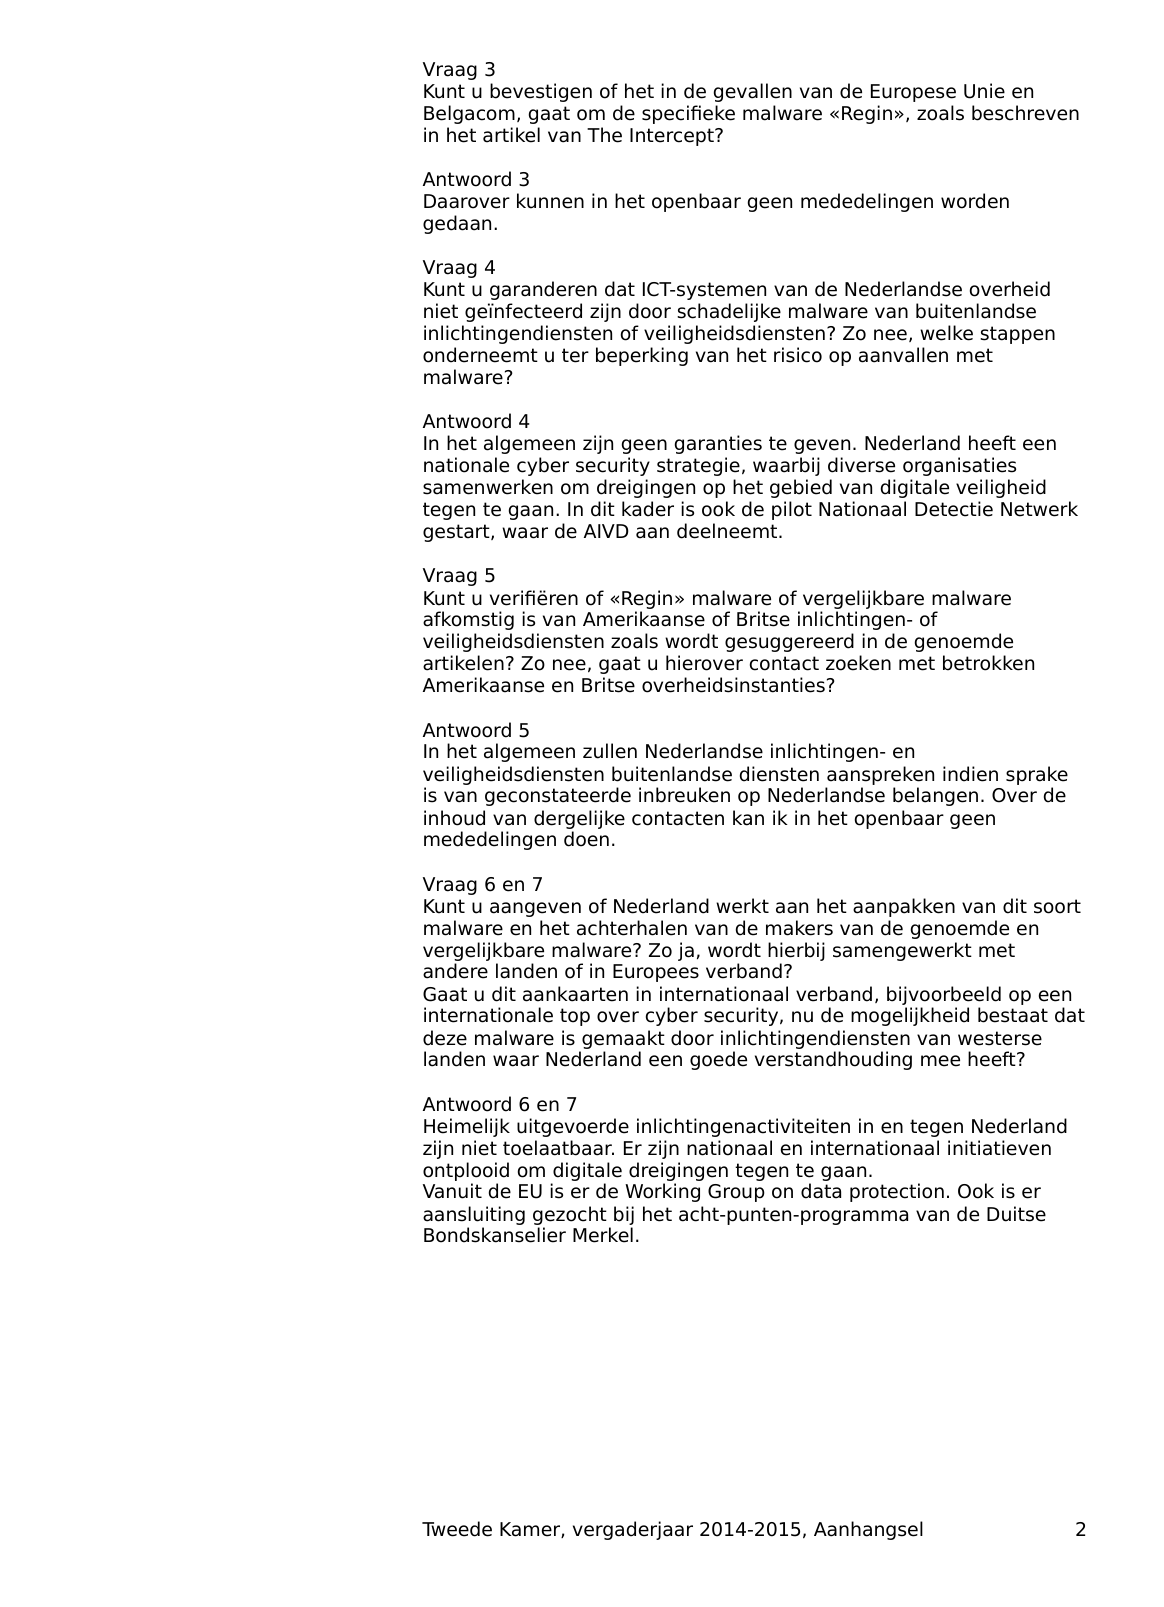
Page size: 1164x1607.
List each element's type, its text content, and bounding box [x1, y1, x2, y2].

text Gaat u dit aankaarten in internationaal verband, bijvoorbeeld op een internationale top over cyber security, nu de mogelijkheid bestaat dat deze malware is gemaakt door inlichtingendiensten van westerse landen waar Nederland een goede verstandhouding mee heeft? [422, 983, 1087, 1071]
text Vanuit de EU is er de Working Group on data protection. Ook is er aansluiting gezocht bij het acht-punten-programma van de Duitse Bondskanselier Merkel. [422, 1181, 1087, 1247]
text Vraag 5 [422, 565, 1087, 587]
text Antwoord 4 [422, 411, 1087, 433]
text Kunt u bevestigen of het in de gevallen van de Europese Unie en Belgacom, gaat om de specifieke malware «Regin», zoals beschreven in het artikel van The Intercept? [422, 81, 1087, 147]
text In het algemeen zullen Nederlandse inlichtingen- en veiligheidsdiensten buitenlandse diensten aanspreken indien sprake is van geconstateerde inbreuken op Nederlandse belangen. Over de inhoud van dergelijke contacten kan ik in het openbaar geen mededelingen doen. [422, 741, 1087, 851]
text Heimelijk uitgevoerde inlichtingenactiviteiten in en tegen Nederland zijn niet toelaatbaar. Er zijn nationaal en internationaal initiatieven ontplooid om digitale dreigingen tegen te gaan. [422, 1116, 1087, 1181]
text In het algemeen zijn geen garanties te geven. Nederland heeft een nationale cyber security strategie, waarbij diverse organisaties samenwerken om dreigingen op het gebied van digitale veiligheid tegen te gaan. In dit kader is ook de pilot Nationaal Detectie Netwerk gestart, waar de AIVD aan deelneemt. [422, 433, 1087, 543]
text Vraag 4 [422, 257, 1087, 279]
text Antwoord 6 en 7 [422, 1093, 1087, 1116]
text Antwoord 5 [422, 719, 1087, 741]
text Antwoord 3 [422, 169, 1087, 191]
text Kunt u garanderen dat ICT-systemen van de Nederlandse overheid niet geïnfecteerd zijn door schadelijke malware van buitenlandse inlichtingendiensten of veiligheidsdiensten? Zo nee, welke stappen onderneemt u ter beperking van het risico op aanvallen met malware? [422, 279, 1087, 389]
text Vraag 3 [422, 59, 1087, 81]
text Vraag 6 en 7 [422, 873, 1087, 896]
text Kunt u aangeven of Nederland werkt aan het aanpakken van dit soort malware en het achterhalen van de makers van de genoemde en vergelijkbare malware? Zo ja, wordt hierbij samengewerkt met andere landen of in Europees verband? [422, 896, 1087, 983]
text Kunt u verifiëren of «Regin» malware of vergelijkbare malware afkomstig is van Amerikaanse of Britse inlichtingen- of veiligheidsdiensten zoals wordt gesuggereerd in de genoemde artikelen? Zo nee, gaat u hierover contact zoeken met betrokken Amerikaanse en Britse overheidsinstanties? [422, 587, 1087, 697]
text Daarover kunnen in het openbaar geen mededelingen worden gedaan. [422, 191, 1087, 235]
